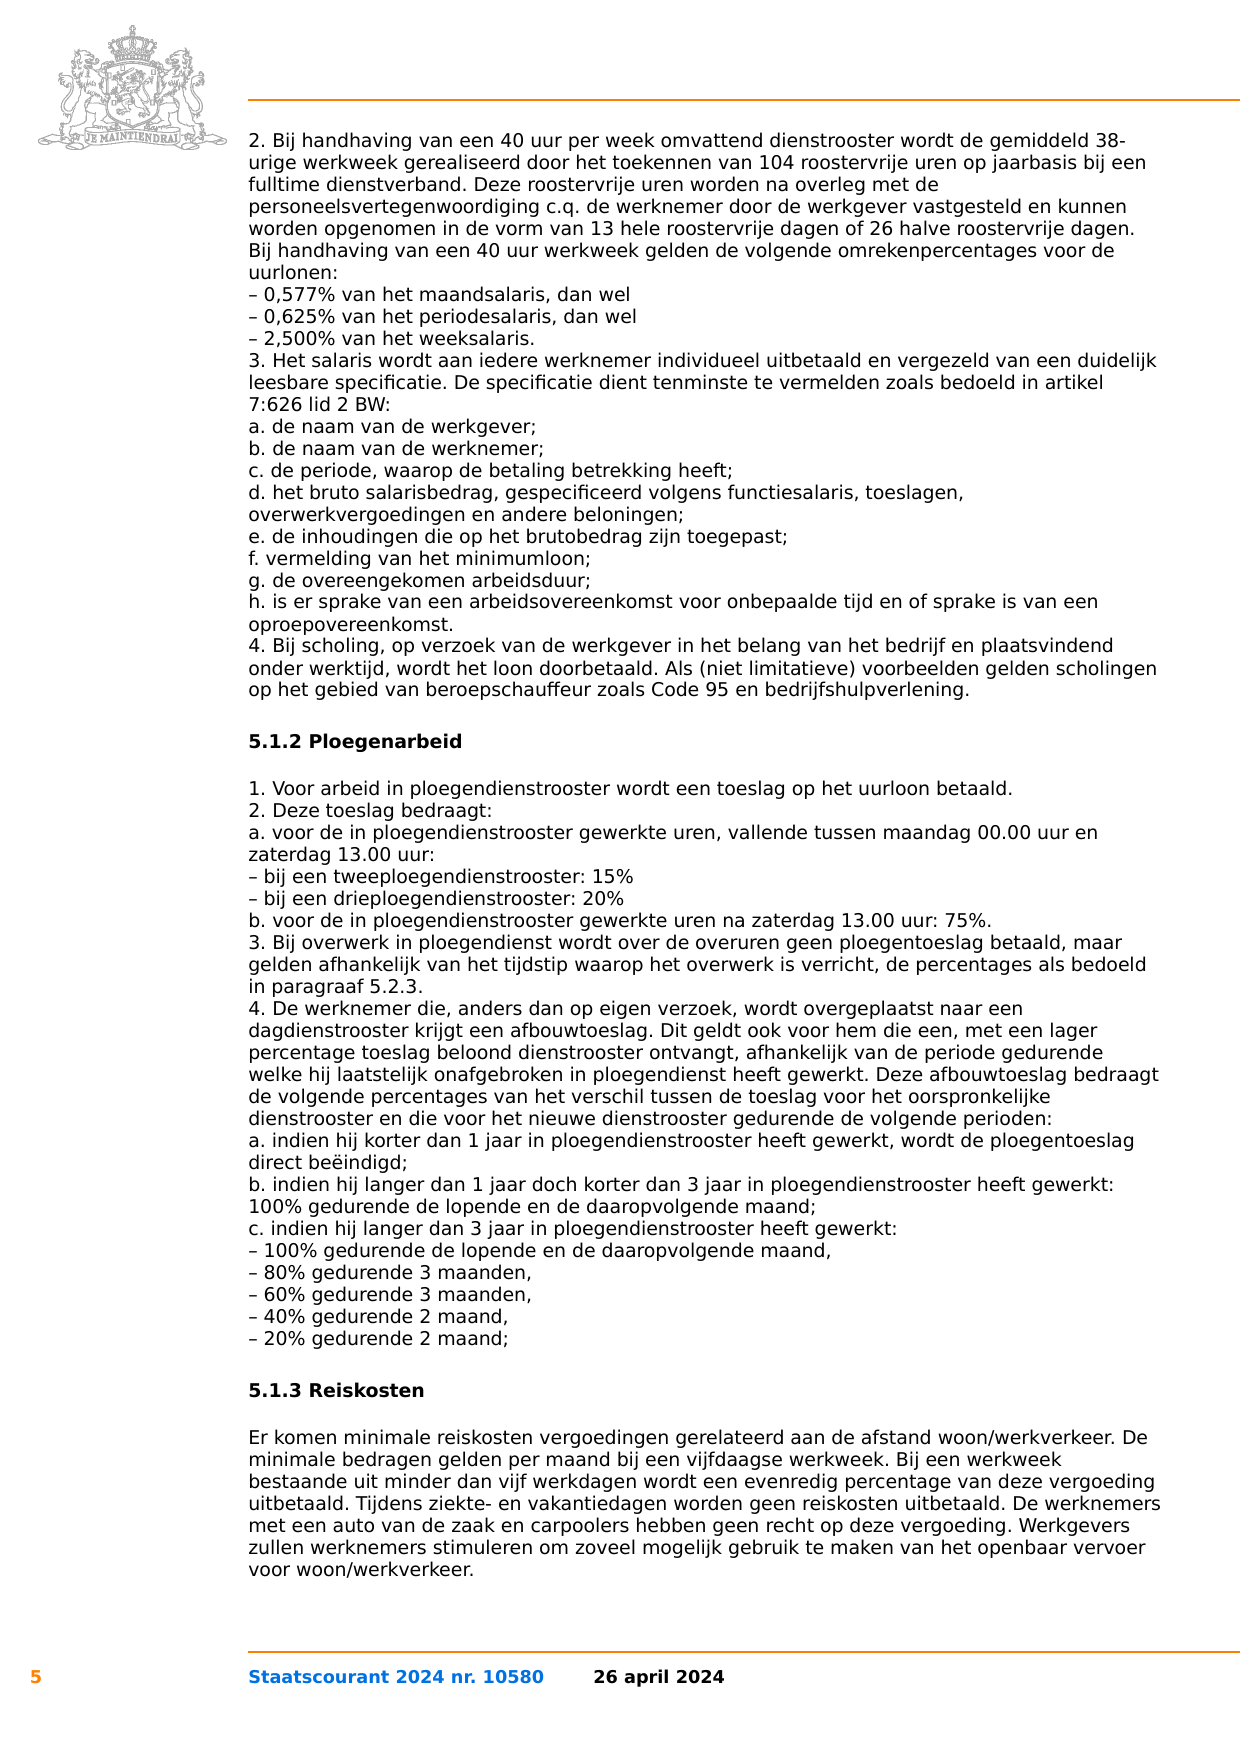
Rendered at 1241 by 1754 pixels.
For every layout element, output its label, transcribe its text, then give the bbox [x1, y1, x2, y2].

text g. de overeengekomen arbeidsduur; [248, 569, 1163, 591]
text 3. Het salaris wordt aan iedere werknemer individueel uitbetaald en vergezeld van een duidelijk leesbare specificatie. De specificatie dient tenminste te vermelden zoals bedoeld in artikel 7:626 lid 2 BW: [248, 350, 1163, 416]
text b. de naam van de werknemer; [248, 438, 1163, 459]
text – 100% gedurende de lopende en de daaropvolgende maand, [248, 1240, 1163, 1262]
subtitle 5.1.2 Ploegenarbeid [248, 731, 1163, 753]
text h. is er sprake van een arbeidsovereenkomst voor onbepaalde tijd en of sprake is van een oproepovereenkomst. [248, 591, 1163, 635]
text a. indien hij korter dan 1 jaar in ploegendienstrooster heeft gewerkt, wordt de ploegentoeslag direct beëindigd; [248, 1130, 1163, 1174]
text 2. Bij handhaving van een 40 uur per week omvattend dienstrooster wordt de gemiddeld 38-urige werkweek gerealiseerd door het toekennen van 104 roostervrije uren op jaarbasis bij een fulltime dienstverband. Deze roostervrije uren worden na overleg met de personeelsvertegenwoordiging c.q. de werknemer door de werkgever vastgesteld en kunnen worden opgenomen in de vorm van 13 hele roostervrije dagen of 26 halve roostervrije dagen. Bij handhaving van een 40 uur werkweek gelden de volgende omrekenpercentages voor de uurlonen: [248, 130, 1163, 284]
text a. voor de in ploegendienstrooster gewerkte uren, vallende tussen maandag 00.00 uur en zaterdag 13.00 uur: [248, 822, 1163, 866]
text – 2,500% van het weeksalaris. [248, 328, 1163, 350]
text 4. De werknemer die, anders dan op eigen verzoek, wordt overgeplaatst naar een dagdienstrooster krijgt een afbouwtoeslag. Dit geldt ook voor hem die een, met een lager percentage toeslag beloond dienstrooster ontvangt, afhankelijk van de periode gedurende welke hij laatstelijk onafgebroken in ploegendienst heeft gewerkt. Deze afbouwtoeslag bedraagt de volgende percentages van het verschil tussen de toeslag voor het oorspronkelijke dienstrooster en die voor het nieuwe dienstrooster gedurende de volgende perioden: [248, 998, 1163, 1130]
text e. de inhoudingen die op het brutobedrag zijn toegepast; [248, 526, 1163, 547]
text – bij een tweeploegendienstrooster: 15% [248, 866, 1163, 888]
text – 60% gedurende 3 maanden, [248, 1284, 1163, 1306]
subtitle 5.1.3 Reiskosten [248, 1380, 1163, 1402]
text b. voor de in ploegendienstrooster gewerkte uren na zaterdag 13.00 uur: 75%. [248, 910, 1163, 932]
text – 20% gedurende 2 maand; [248, 1328, 1163, 1350]
text – bij een drieploegendienstrooster: 20% [248, 888, 1163, 910]
text Er komen minimale reiskosten vergoedingen gerelateerd aan de afstand woon/werkverkeer. De minimale bedragen gelden per maand bij een vijfdaagse werkweek. Bij een werkweek bestaande uit minder dan vijf werkdagen wordt een evenredig percentage van deze vergoeding uitbetaald. Tijdens ziekte- en vakantiedagen worden geen reiskosten uitbetaald. De werknemers met een auto van de zaak en carpoolers hebben geen recht op deze vergoeding. Werkgevers zullen werknemers stimuleren om zoveel mogelijk gebruik te maken van het openbaar vervoer voor woon/werkverkeer. [248, 1427, 1163, 1581]
text c. de periode, waarop de betaling betrekking heeft; [248, 459, 1163, 482]
text – 40% gedurende 2 maand, [248, 1306, 1163, 1328]
text b. indien hij langer dan 1 jaar doch korter dan 3 jaar in ploegendienstrooster heeft gewerkt: 100% gedurende de lopende en de daaropvolgende maand; [248, 1174, 1163, 1218]
text c. indien hij langer dan 3 jaar in ploegendienstrooster heeft gewerkt: [248, 1218, 1163, 1240]
text 1. Voor arbeid in ploegendienstrooster wordt een toeslag op het uurloon betaald. [248, 778, 1163, 800]
text 2. Deze toeslag bedraagt: [248, 800, 1163, 822]
text 4. Bij scholing, op verzoek van de werkgever in het belang van het bedrijf en plaatsvindend onder werktijd, wordt het loon doorbetaald. Als (niet limitatieve) voorbeelden gelden scholingen op het gebied van beroepschauffeur zoals Code 95 en bedrijfshulpverlening. [248, 635, 1163, 701]
text – 0,577% van het maandsalaris, dan wel [248, 284, 1163, 306]
text – 80% gedurende 3 maanden, [248, 1262, 1163, 1284]
text d. het bruto salarisbedrag, gespecificeerd volgens functiesalaris, toeslagen, overwerkvergoedingen en andere beloningen; [248, 482, 1163, 526]
text – 0,625% van het periodesalaris, dan wel [248, 306, 1163, 328]
text f. vermelding van het minimumloon; [248, 547, 1163, 569]
text 3. Bij overwerk in ploegendienst wordt over de overuren geen ploegentoeslag betaald, maar gelden afhankelijk van het tijdstip waarop het overwerk is verricht, de percentages als bedoeld in paragraaf 5.2.3. [248, 932, 1163, 998]
text a. de naam van de werkgever; [248, 416, 1163, 438]
picture [38, 25, 227, 150]
